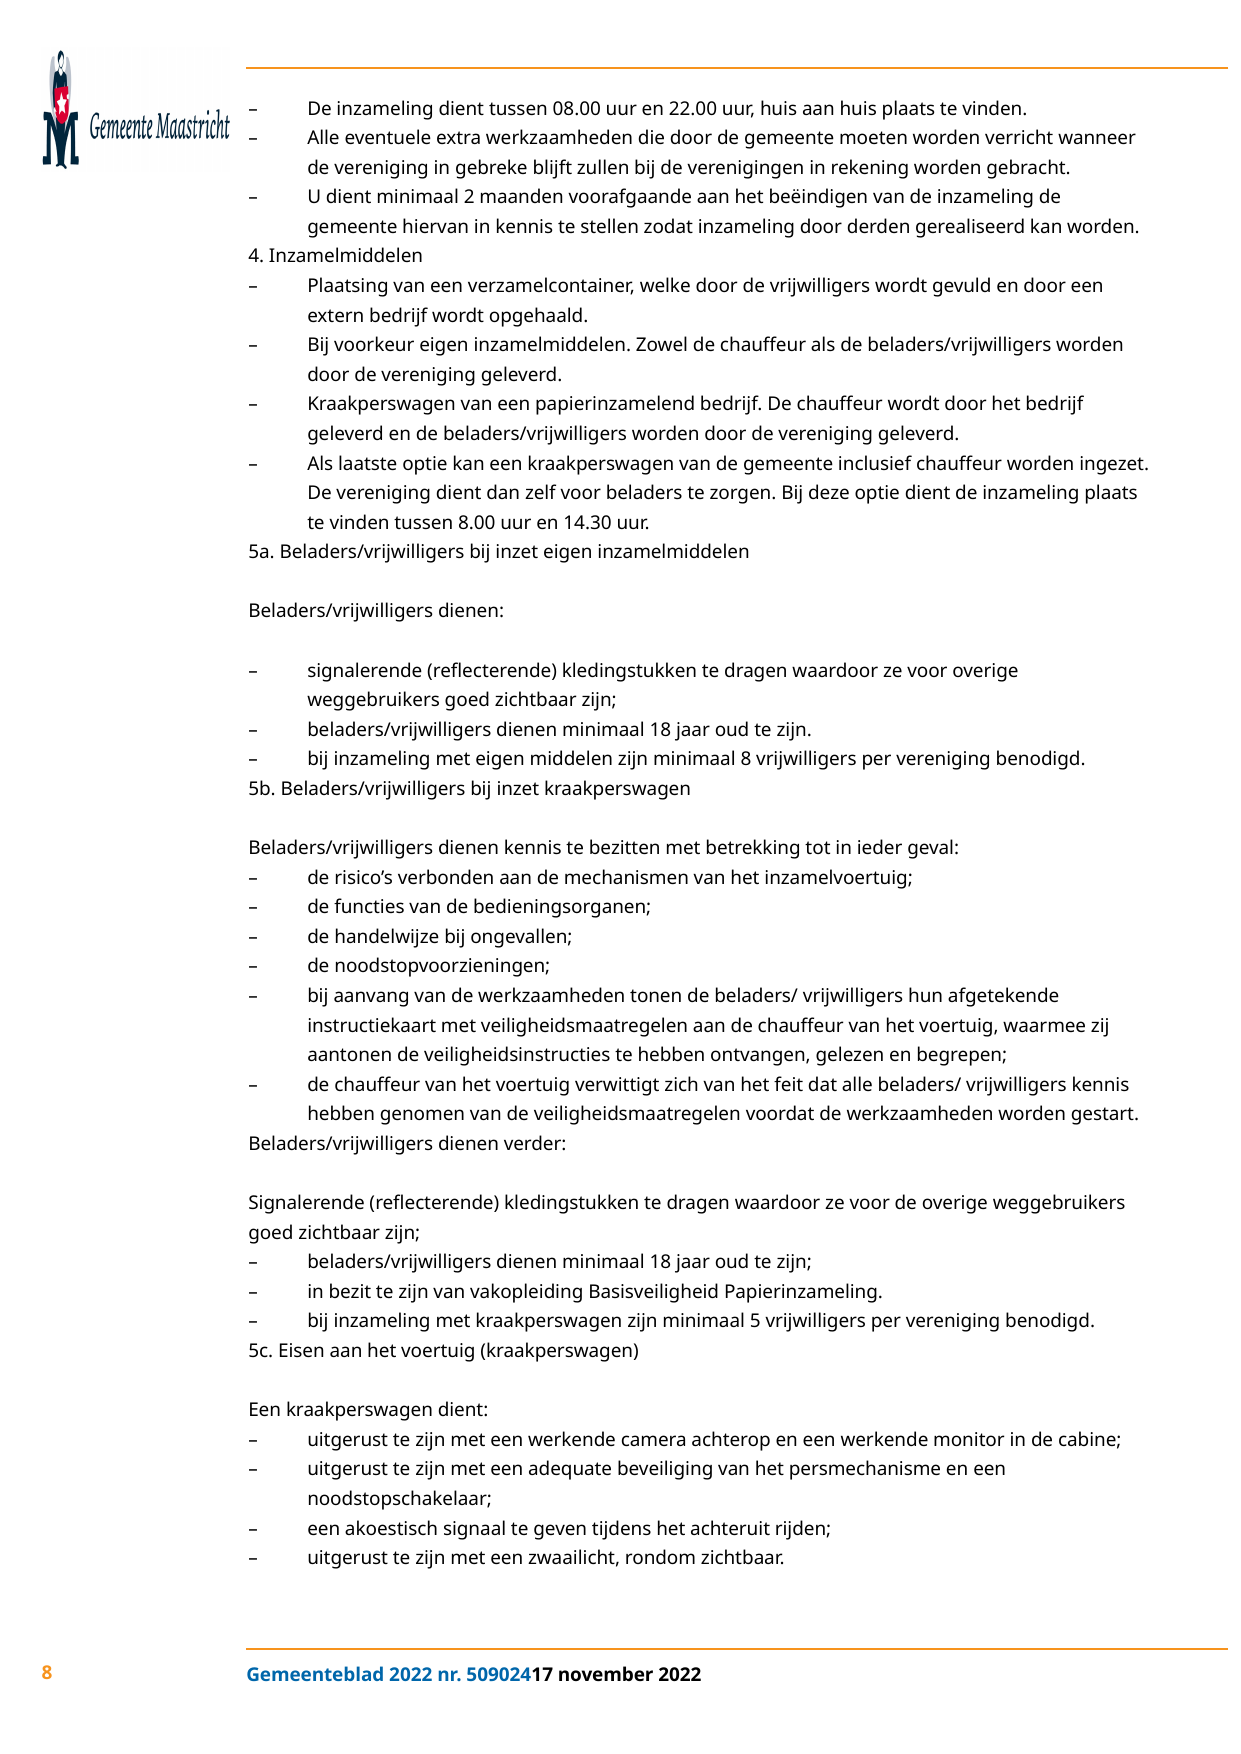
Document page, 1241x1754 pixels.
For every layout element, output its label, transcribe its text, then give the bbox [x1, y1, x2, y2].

list uitgerust te zijn met een zwaailicht, rondom zichtbaar. [248, 1544, 1152, 1570]
list signalerende (reflecterende) kledingstukken te dragen waardoor ze voor overige weggebruikers goed zichtbaar zijn; [248, 657, 1152, 712]
list in bezit te zijn van vakopleiding Basisveiligheid Papierinzameling. [248, 1278, 1152, 1304]
list de risico’s verbonden aan de mechanismen van het inzamelvoertuig; [248, 864, 1152, 890]
text 5a. Beladers/vrijwilligers bij inzet eigen inzamelmiddelen [248, 538, 1152, 564]
list Bij voorkeur eigen inzamelmiddelen. Zowel de chauffeur als de beladers/vrijwilligers worden door de vereniging geleverd. [248, 331, 1152, 387]
list Alle eventuele extra werkzaamheden die door de gemeente moeten worden verricht wanneer de vereniging in gebreke blijft zullen bij de verenigingen in rekening worden gebracht. [248, 124, 1152, 180]
list U dient minimaal 2 maanden voorafgaande aan het beëindigen van de inzameling de gemeente hiervan in kennis te stellen zodat inzameling door derden gerealiseerd kan worden. [248, 183, 1152, 239]
list De inzameling dient tussen 08.00 uur en 22.00 uur, huis aan huis plaats te vinden. [248, 95, 1152, 121]
text 5c. Eisen aan het voertuig (kraakperswagen) [248, 1337, 1152, 1363]
list Plaatsing van een verzamelcontainer, welke door de vrijwilligers wordt gevuld en door een extern bedrijf wordt opgehaald. [248, 272, 1152, 328]
list bij inzameling met eigen middelen zijn minimaal 8 vrijwilligers per vereniging benodigd. [248, 746, 1152, 771]
list de noodstopvoorzieningen; [248, 953, 1152, 978]
list uitgerust te zijn met een adequate beveiliging van het persmechanisme en een noodstopschakelaar; [248, 1456, 1152, 1511]
list de functies van de bedieningsorganen; [248, 893, 1152, 919]
text 4. Inzamelmiddelen [248, 243, 1152, 268]
list Als laatste optie kan een kraakperswagen van de gemeente inclusief chauffeur worden ingezet. De vereniging dient dan zelf voor beladers te zorgen. Bij deze optie dient de inzameling plaats te vinden tussen 8.00 uur en 14.30 uur. [248, 450, 1152, 535]
list Kraakperswagen van een papierinzamelend bedrijf. De chauffeur wordt door het bedrijf geleverd en de beladers/vrijwilligers worden door de vereniging geleverd. [248, 391, 1152, 446]
text Signalerende (reflecterende) kledingstukken te dragen waardoor ze voor de overige weggebruikers goed zichtbaar zijn; [248, 1189, 1152, 1245]
text Beladers/vrijwilligers dienen verder: [248, 1130, 1152, 1156]
list beladers/vrijwilligers dienen minimaal 18 jaar oud te zijn. [248, 716, 1152, 742]
text Een kraakperswagen dient: [248, 1396, 1152, 1422]
text Beladers/vrijwilligers dienen kennis te bezitten met betrekking tot in ieder geval: [248, 834, 1152, 860]
list bij inzameling met kraakperswagen zijn minimaal 5 vrijwilligers per vereniging benodigd. [248, 1308, 1152, 1333]
list de chauffeur van het voertuig verwittigt zich van het feit dat alle beladers/ vrijwilligers kennis hebben genomen van de veiligheidsmaatregelen voordat de werkzaamheden worden gestart. [248, 1071, 1152, 1126]
list de handelwijze bij ongevallen; [248, 923, 1152, 949]
picture [41, 47, 231, 172]
list uitgerust te zijn met een werkende camera achterop en een werkende monitor in de cabine; [248, 1426, 1152, 1452]
list bij aanvang van de werkzaamheden tonen de beladers/ vrijwilligers hun afgetekende instructiekaart met veiligheidsmaatregelen aan de chauffeur van het voertuig, waarmee zij aantonen de veiligheidsinstructies te hebben ontvangen, gelezen en begrepen; [248, 982, 1152, 1067]
list een akoestisch signaal te geven tijdens het achteruit rijden; [248, 1515, 1152, 1541]
text 5b. Beladers/vrijwilligers bij inzet kraakperswagen [248, 775, 1152, 801]
text Beladers/vrijwilligers dienen: [248, 598, 1152, 623]
list beladers/vrijwilligers dienen minimaal 18 jaar oud te zijn; [248, 1248, 1152, 1274]
